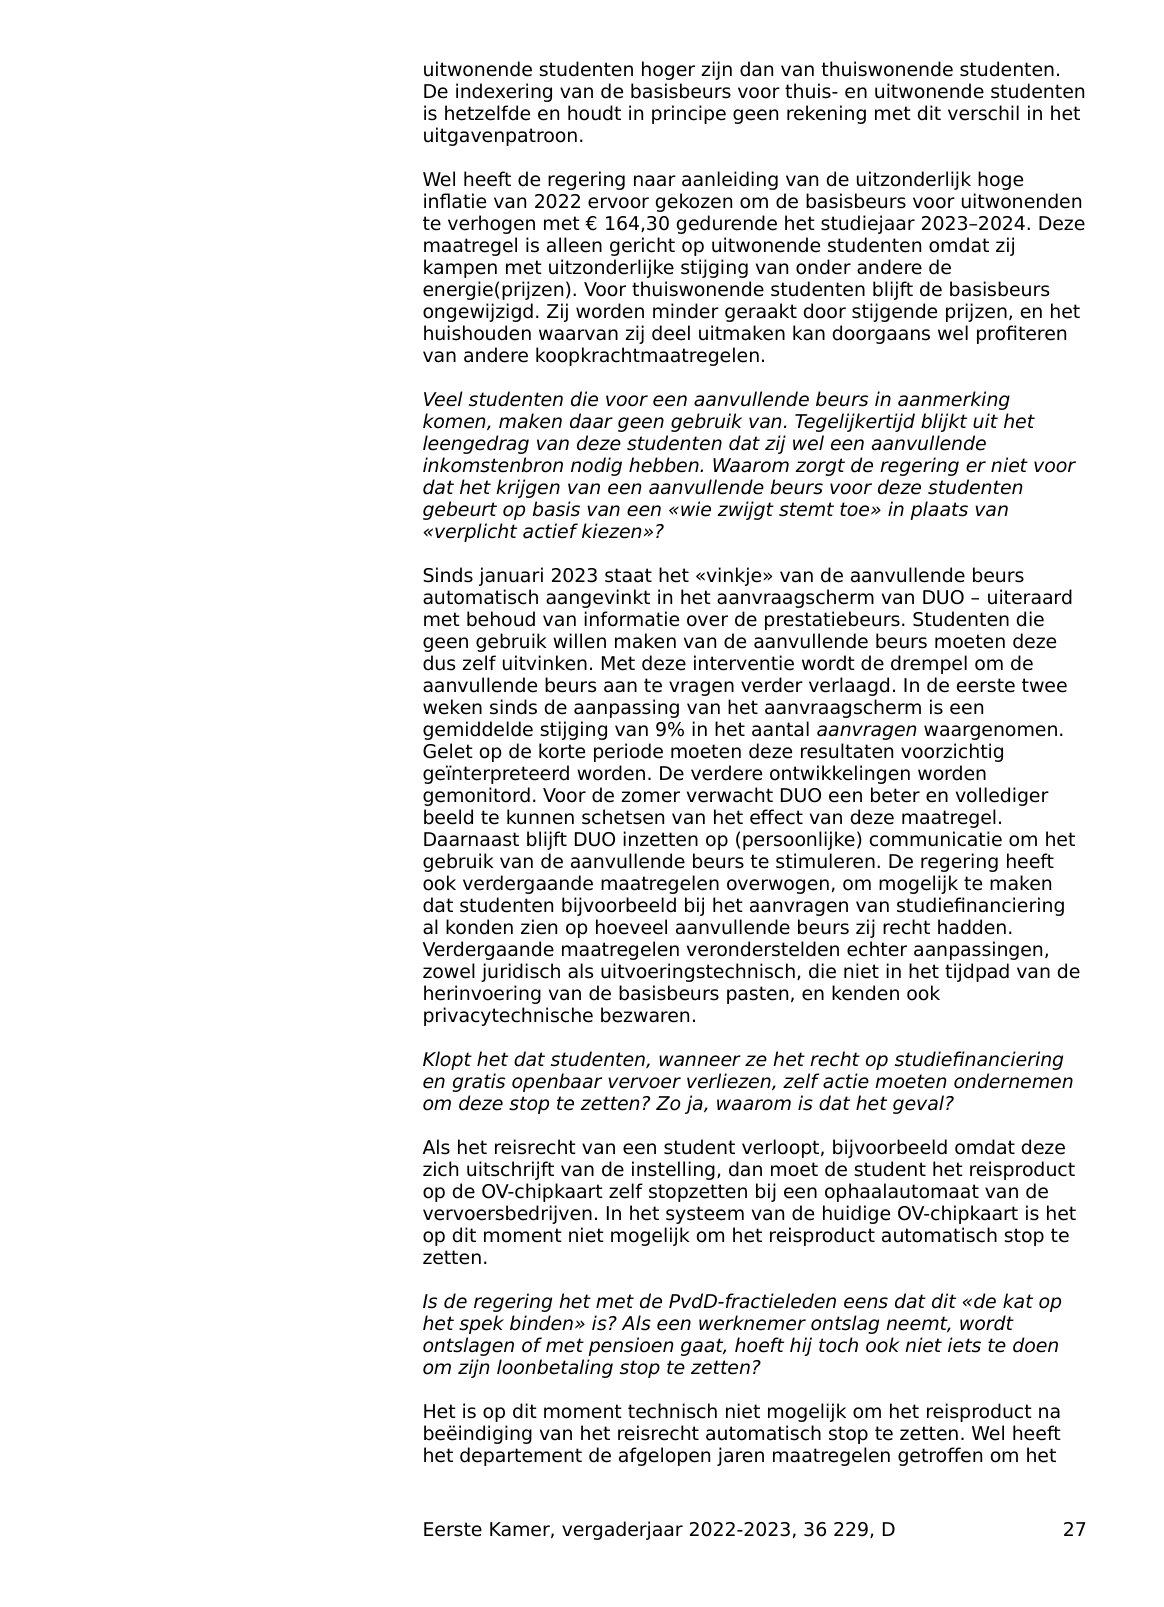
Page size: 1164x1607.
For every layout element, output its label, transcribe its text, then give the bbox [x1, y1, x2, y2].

text Veel studenten die voor een aanvullende beurs in aanmerking komen, maken daar geen gebruik van. Tegelijkertijd blijkt uit het leengedrag van deze studenten dat zij wel een aanvullende inkomstenbron nodig hebben. Waarom zorgt de regering er niet voor dat het krijgen van een aanvullende beurs voor deze studenten gebeurt op basis van een «wie zwijgt stemt toe» in plaats van «verplicht actief kiezen»? [422, 389, 1087, 543]
text Klopt het dat studenten, wanneer ze het recht op studiefinanciering en gratis openbaar vervoer verliezen, zelf actie moeten ondernemen om deze stop te zetten? Zo ja, waarom is dat het geval? [422, 1049, 1087, 1115]
text Als het reisrecht van een student verloopt, bijvoorbeeld omdat deze zich uitschrijft van de instelling, dan moet de student het reisproduct op de OV-chipkaart zelf stopzetten bij een ophaalautomaat van de vervoersbedrijven. In het systeem van de huidige OV-chipkaart is het op dit moment niet mogelijk om het reisproduct automatisch stop te zetten. [422, 1137, 1087, 1269]
text Is de regering het met de PvdD-fractieleden eens dat dit «de kat op het spek binden» is? Als een werknemer ontslag neemt, wordt ontslagen of met pensioen gaat, hoeft hij toch ook niet iets te doen om zijn loonbetaling stop te zetten? [422, 1291, 1087, 1379]
text uitwonende studenten hoger zijn dan van thuiswonende studenten. De indexering van de basisbeurs voor thuis- en uitwonende studenten is hetzelfde en houdt in principe geen rekening met dit verschil in het uitgavenpatroon. [422, 59, 1087, 147]
text Sinds januari 2023 staat het «vinkje» van de aanvullende beurs automatisch aangevinkt in het aanvraagscherm van DUO – uiteraard met behoud van informatie over de prestatiebeurs. Studenten die geen gebruik willen maken van de aanvullende beurs moeten deze dus zelf uitvinken. Met deze interventie wordt de drempel om de aanvullende beurs aan te vragen verder verlaagd. In de eerste twee weken sinds de aanpassing van het aanvraagscherm is een gemiddelde stijging van 9% in het aantal aanvragen waargenomen. Gelet op de korte periode moeten deze resultaten voorzichtig geïnterpreteerd worden. De verdere ontwikkelingen worden gemonitord. Voor de zomer verwacht DUO een beter en vollediger beeld te kunnen schetsen van het effect van deze maatregel. Daarnaast blijft DUO inzetten op (persoonlijke) communicatie om het gebruik van de aanvullende beurs te stimuleren. De regering heeft ook verdergaande maatregelen overwogen, om mogelijk te maken dat studenten bijvoorbeeld bij het aanvragen van studiefinanciering al konden zien op hoeveel aanvullende beurs zij recht hadden. Verdergaande maatregelen veronderstelden echter aanpassingen, zowel juridisch als uitvoeringstechnisch, die niet in het tijdpad van de herinvoering van de basisbeurs pasten, en kenden ook privacytechnische bezwaren. [422, 565, 1087, 1027]
text Wel heeft de regering naar aanleiding van de uitzonderlijk hoge inflatie van 2022 ervoor gekozen om de basisbeurs voor uitwonenden te verhogen met € 164,30 gedurende het studiejaar 2023–2024. Deze maatregel is alleen gericht op uitwonende studenten omdat zij kampen met uitzonderlijke stijging van onder andere de energie(prijzen). Voor thuiswonende studenten blijft de basisbeurs ongewijzigd. Zij worden minder geraakt door stijgende prijzen, en het huishouden waarvan zij deel uitmaken kan doorgaans wel profiteren van andere koopkrachtmaatregelen. [422, 169, 1087, 367]
text Het is op dit moment technisch niet mogelijk om het reisproduct na beëindiging van het reisrecht automatisch stop te zetten. Wel heeft het departement de afgelopen jaren maatregelen getroffen om het [422, 1401, 1087, 1467]
